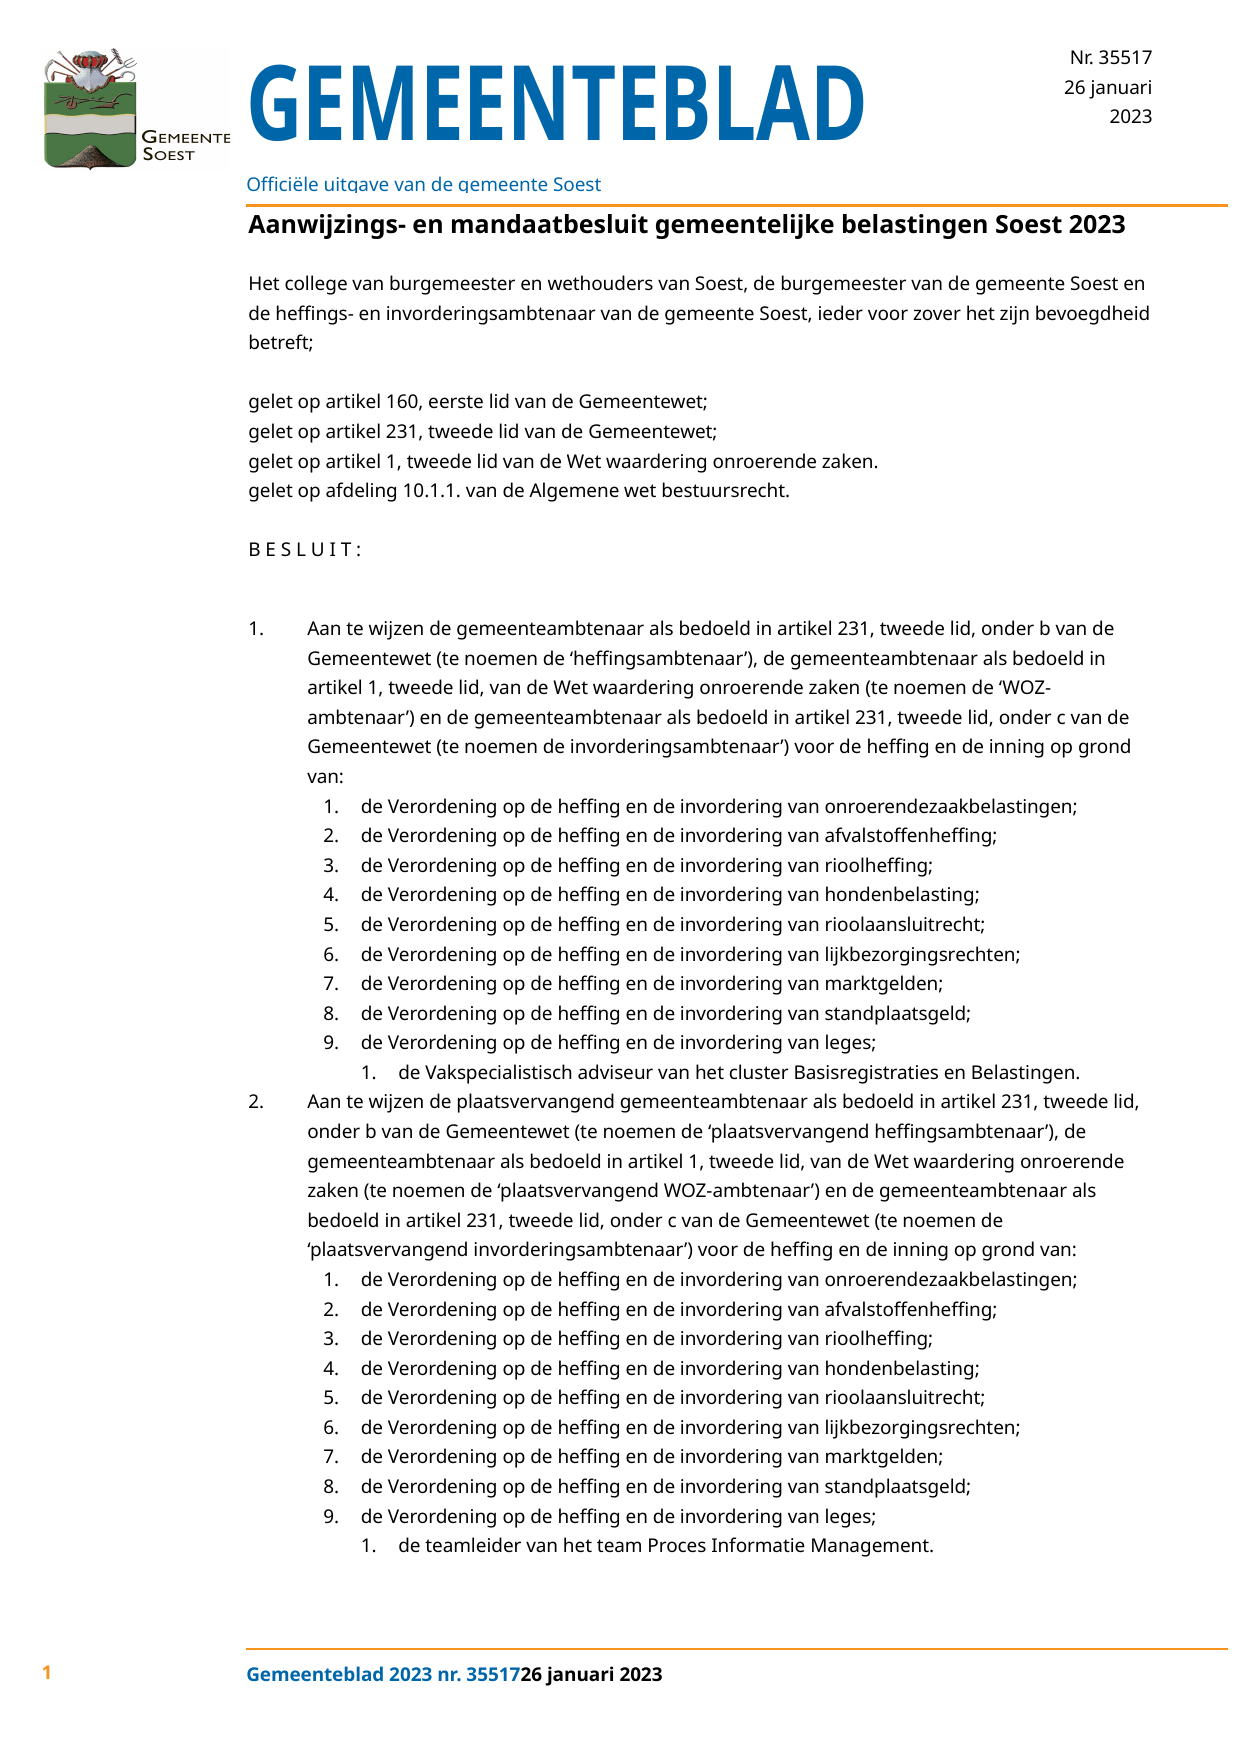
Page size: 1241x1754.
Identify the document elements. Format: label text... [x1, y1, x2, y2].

text gelet op artikel 160, eerste lid van de Gemeentewet; [248, 389, 1152, 414]
list de Verordening op de heffing en de invordering van lijkbezorgingsrechten; [323, 941, 1152, 967]
list de Verordening op de heffing en de invordering van onroerendezaakbelastingen; [323, 793, 1152, 819]
list de Verordening op de heffing en de invordering van afvalstoffenheffing; [323, 822, 1152, 848]
list de Verordening op de heffing en de invordering van rioolaansluitrecht; [323, 911, 1152, 937]
list de Verordening op de heffing en de invordering van lijkbezorgingsrechten; [323, 1414, 1152, 1440]
list de Verordening op de heffing en de invordering van leges; [323, 1503, 1152, 1529]
list de Verordening op de heffing en de invordering van hondenbelasting; [323, 1355, 1152, 1381]
text B E S L U I T : [248, 537, 1152, 562]
list de Vakspecialistisch adviseur van het cluster Basisregistraties en Belastingen. [361, 1059, 1152, 1085]
list de teamleider van het team Proces Informatie Management. [361, 1532, 1152, 1558]
text gelet op afdeling 10.1.1. van de Algemene wet bestuursrecht. [248, 477, 1152, 503]
list de Verordening op de heffing en de invordering van rioolheffing; [323, 852, 1152, 878]
picture [41, 47, 231, 172]
list de Verordening op de heffing en de invordering van marktgelden; [323, 970, 1152, 996]
list de Verordening op de heffing en de invordering van standplaatsgeld; [323, 1473, 1152, 1499]
list de Verordening op de heffing en de invordering van onroerendezaakbelastingen; [323, 1266, 1152, 1292]
list Aan te wijzen de gemeenteambtenaar als bedoeld in artikel 231, tweede lid, onder b van de Gemeentewet (te noemen de ‘heffingsambtenaar’), de gemeenteambtenaar als bedoeld in artikel 1, tweede lid, van de Wet waardering onroerende zaken (te noemen de ‘WOZ-ambtenaar’) en de gemeenteambtenaar als bedoeld in artikel 231, tweede lid, onder c van de Gemeentewet (te noemen de invorderingsambtenaar’) voor de heffing en de inning op grond van: [248, 615, 1152, 789]
list Aan te wijzen de plaatsvervangend gemeenteambtenaar als bedoeld in artikel 231, tweede lid, onder b van de Gemeentewet (te noemen de ‘plaatsvervangend heffingsambtenaar’), de gemeenteambtenaar als bedoeld in artikel 1, tweede lid, van de Wet waardering onroerende zaken (te noemen de ‘plaatsvervangend WOZ-ambtenaar’) en de gemeenteambtenaar als bedoeld in artikel 231, tweede lid, onder c van de Gemeentewet (te noemen de ‘plaatsvervangend invorderingsambtenaar’) voor de heffing en de inning op grond van: [248, 1089, 1152, 1262]
text gelet op artikel 231, tweede lid van de Gemeentewet; [248, 418, 1152, 444]
list de Verordening op de heffing en de invordering van leges; [323, 1029, 1152, 1055]
list de Verordening op de heffing en de invordering van marktgelden; [323, 1444, 1152, 1469]
text Het college van burgemeester en wethouders van Soest, de burgemeester van de gemeente Soest en de heffings- en invorderingsambtenaar van de gemeente Soest, ieder voor zover het zijn bevoegdheid betreft; [248, 270, 1152, 355]
list de Verordening op de heffing en de invordering van standplaatsgeld; [323, 1000, 1152, 1026]
text gelet op artikel 1, tweede lid van de Wet waardering onroerende zaken. [248, 448, 1152, 473]
text Aanwijzings- en mandaatbesluit gemeentelijke belastingen Soest 2023 [248, 207, 1152, 241]
list de Verordening op de heffing en de invordering van rioolheffing; [323, 1325, 1152, 1351]
list de Verordening op de heffing en de invordering van hondenbelasting; [323, 882, 1152, 907]
list de Verordening op de heffing en de invordering van afvalstoffenheffing; [323, 1296, 1152, 1322]
list de Verordening op de heffing en de invordering van rioolaansluitrecht; [323, 1384, 1152, 1410]
